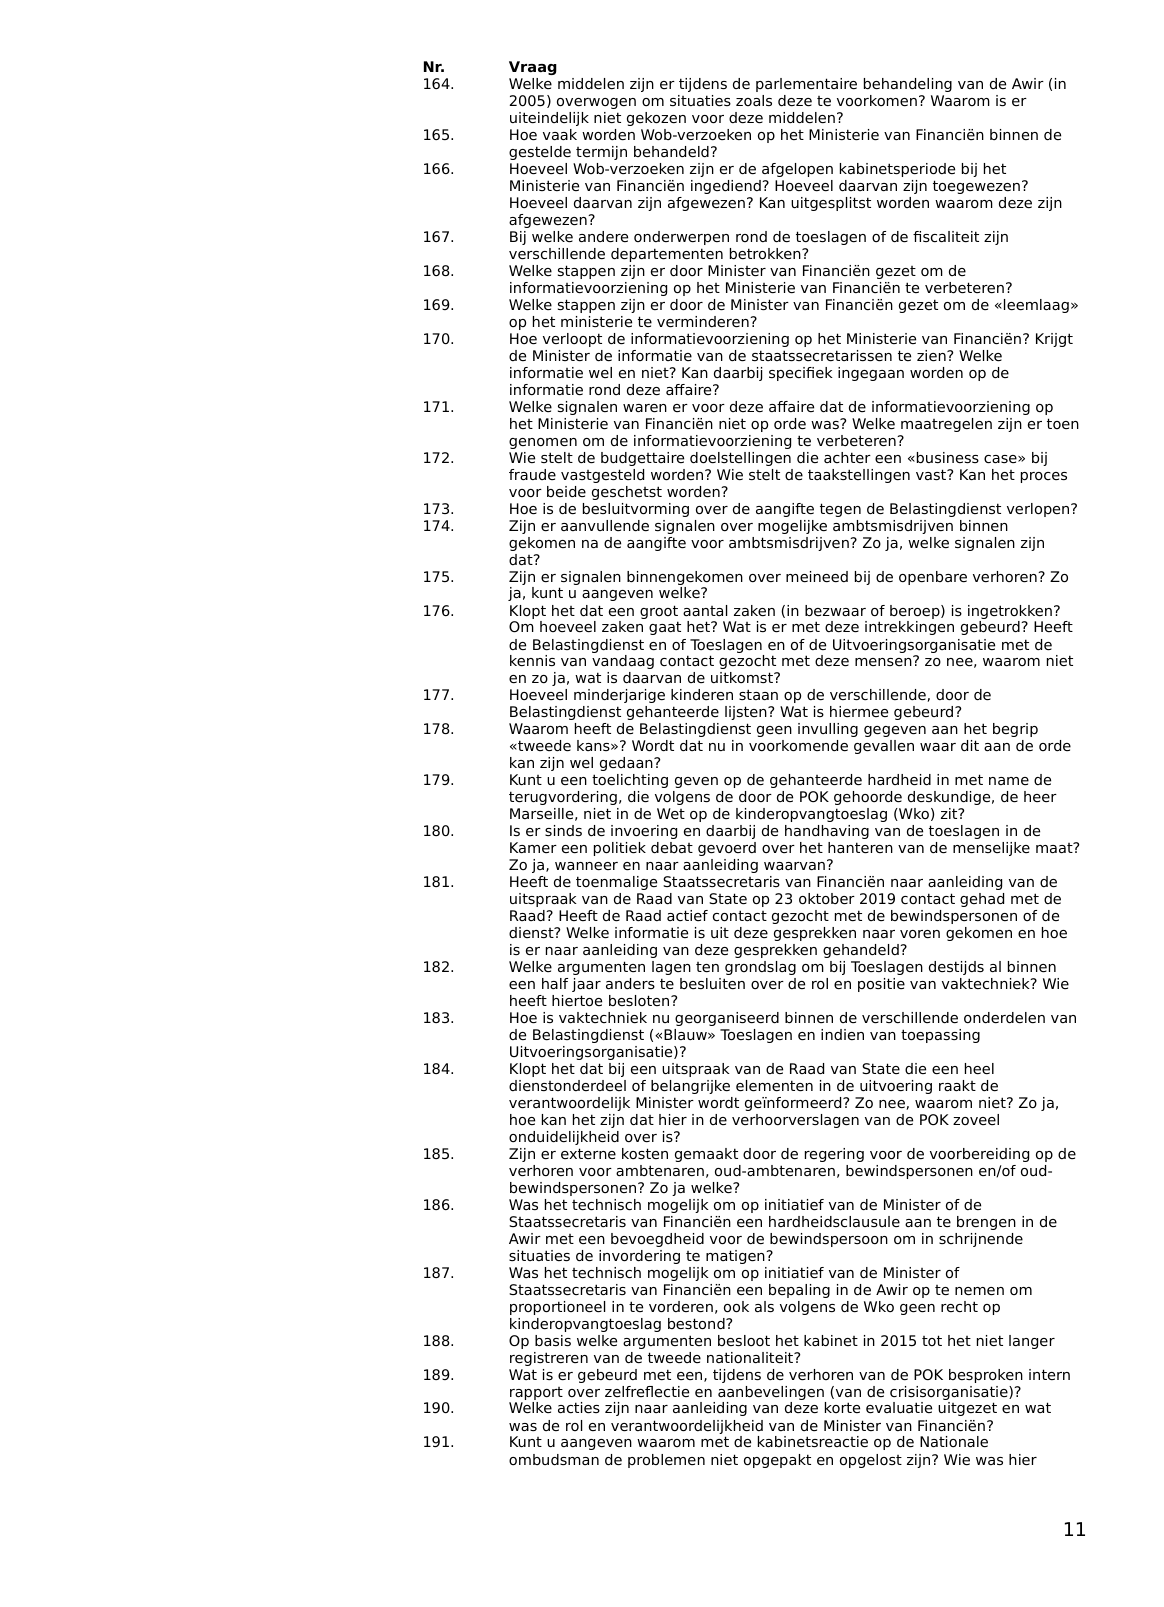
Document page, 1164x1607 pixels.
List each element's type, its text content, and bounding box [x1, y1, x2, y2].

table_cell 172. [422, 450, 503, 501]
table_cell Zijn er signalen binnengekomen over meineed bij de openbare verhoren? Zo ja, kunt u aangeven welke? [503, 569, 1087, 602]
table_cell Welke argumenten lagen ten grondslag om bij Toeslagen destijds al binnen een half jaar anders te besluiten over de rol en positie van vaktechniek? Wie heeft hiertoe besloten? [503, 959, 1087, 1010]
table_cell 175. [422, 569, 503, 602]
table_cell 178. [422, 721, 503, 772]
table_cell Zijn er aanvullende signalen over mogelijke ambtsmisdrijven binnen gekomen na de aangifte voor ambtsmisdrijven? Zo ja, welke signalen zijn dat? [503, 518, 1087, 568]
table_cell 179. [422, 772, 503, 823]
table_cell Heeft de toenmalige Staatssecretaris van Financiën naar aanleiding van de uitspraak van de Raad van State op 23 oktober 2019 contact gehad met de Raad? Heeft de Raad actief contact gezocht met de bewindspersonen of de dienst? Welke informatie is uit deze gesprekken naar voren gekomen en hoe is er naar aanleiding van deze gesprekken gehandeld? [503, 874, 1087, 959]
table_cell Was het technisch mogelijk om op initiatief van de Minister of de Staatssecretaris van Financiën een hardheidsclausule aan te brengen in de Awir met een bevoegdheid voor de bewindspersoon om in schrijnende situaties de invordering te matigen? [503, 1197, 1087, 1264]
table_cell Klopt het dat een groot aantal zaken (in bezwaar of beroep) is ingetrokken? Om hoeveel zaken gaat het? Wat is er met deze intrekkingen gebeurd? Heeft de Belastingdienst en of Toeslagen en of de Uitvoeringsorganisatie met de kennis van vandaag contact gezocht met deze mensen? zo nee, waarom niet en zo ja, wat is daarvan de uitkomst? [503, 603, 1087, 687]
table_cell 183. [422, 1010, 503, 1061]
table_cell 190. [422, 1400, 503, 1434]
table_cell Hoe verloopt de informatievoorziening op het Ministerie van Financiën? Krijgt de Minister de informatie van de staatssecretarissen te zien? Welke informatie wel en niet? Kan daarbij specifiek ingegaan worden op de informatie rond deze affaire? [503, 331, 1087, 399]
table_cell 177. [422, 687, 503, 721]
table_cell 181. [422, 874, 503, 959]
table_cell Welke middelen zijn er tijdens de parlementaire behandeling van de Awir (in 2005) overwogen om situaties zoals deze te voorkomen? Waarom is er uiteindelijk niet gekozen voor deze middelen? [503, 76, 1087, 127]
table_cell 188. [422, 1333, 503, 1366]
table_cell Hoe is de besluitvorming over de aangifte tegen de Belastingdienst verlopen? [503, 501, 1087, 517]
table_cell 166. [422, 161, 503, 229]
table_header Vraag [503, 59, 1087, 76]
table_cell 185. [422, 1146, 503, 1197]
table_cell 174. [422, 518, 503, 568]
table_cell Wie stelt de budgettaire doelstellingen die achter een «business case» bij fraude vastgesteld worden? Wie stelt de taakstellingen vast? Kan het proces voor beide geschetst worden? [503, 450, 1087, 501]
table_cell Op basis welke argumenten besloot het kabinet in 2015 tot het niet langer registreren van de tweede nationaliteit? [503, 1333, 1087, 1366]
table_cell 169. [422, 297, 503, 331]
table_cell 191. [422, 1434, 503, 1468]
table_cell 186. [422, 1197, 503, 1264]
table_cell Klopt het dat bij een uitspraak van de Raad van State die een heel dienstonderdeel of belangrijke elementen in de uitvoering raakt de verantwoordelijk Minister wordt geïnformeerd? Zo nee, waarom niet? Zo ja, hoe kan het zijn dat hier in de verhoorverslagen van de POK zoveel onduidelijkheid over is? [503, 1061, 1087, 1146]
table_cell 189. [422, 1366, 503, 1400]
table_cell Zijn er externe kosten gemaakt door de regering voor de voorbereiding op de verhoren voor ambtenaren, oud-ambtenaren, bewindspersonen en/of oud-bewindspersonen? Zo ja welke? [503, 1146, 1087, 1197]
table_cell Bij welke andere onderwerpen rond de toeslagen of de fiscaliteit zijn verschillende departementen betrokken? [503, 229, 1087, 263]
table_cell Hoeveel minderjarige kinderen staan op de verschillende, door de Belastingdienst gehanteerde lijsten? Wat is hiermee gebeurd? [503, 687, 1087, 721]
table_cell 168. [422, 263, 503, 297]
table_cell Wat is er gebeurd met een, tijdens de verhoren van de POK besproken intern rapport over zelfreflectie en aanbevelingen (van de crisisorganisatie)? [503, 1366, 1087, 1400]
table_cell Welke stappen zijn er door de Minister van Financiën gezet om de «leemlaag» op het ministerie te verminderen? [503, 297, 1087, 331]
table_cell Hoe vaak worden Wob-verzoeken op het Ministerie van Financiën binnen de gestelde termijn behandeld? [503, 127, 1087, 161]
table_cell Welke signalen waren er voor deze affaire dat de informatievoorziening op het Ministerie van Financiën niet op orde was? Welke maatregelen zijn er toen genomen om de informatievoorziening te verbeteren? [503, 399, 1087, 449]
table_cell 176. [422, 603, 503, 687]
table_cell 171. [422, 399, 503, 449]
table_cell 173. [422, 501, 503, 517]
table_cell 167. [422, 229, 503, 263]
table_cell 182. [422, 959, 503, 1010]
table_cell 165. [422, 127, 503, 161]
table_cell Kunt u aangeven waarom met de kabinetsreactie op de Nationale ombudsman de problemen niet opgepakt en opgelost zijn? Wie was hier [503, 1434, 1087, 1468]
table_cell 164. [422, 76, 503, 127]
table_cell Waarom heeft de Belastingdienst geen invulling gegeven aan het begrip «tweede kans»? Wordt dat nu in voorkomende gevallen waar dit aan de orde kan zijn wel gedaan? [503, 721, 1087, 772]
table_cell Hoeveel Wob-verzoeken zijn er de afgelopen kabinetsperiode bij het Ministerie van Financiën ingediend? Hoeveel daarvan zijn toegewezen? Hoeveel daarvan zijn afgewezen? Kan uitgesplitst worden waarom deze zijn afgewezen? [503, 161, 1087, 229]
table_cell Welke acties zijn naar aanleiding van deze korte evaluatie uitgezet en wat was de rol en verantwoordelijkheid van de Minister van Financiën? [503, 1400, 1087, 1434]
table_cell Kunt u een toelichting geven op de gehanteerde hardheid in met name de terugvordering, die volgens de door de POK gehoorde deskundige, de heer Marseille, niet in de Wet op de kinderopvangtoeslag (Wko) zit? [503, 772, 1087, 823]
table_cell Is er sinds de invoering en daarbij de handhaving van de toeslagen in de Kamer een politiek debat gevoerd over het hanteren van de menselijke maat? Zo ja, wanneer en naar aanleiding waarvan? [503, 823, 1087, 874]
table_cell Hoe is vaktechniek nu georganiseerd binnen de verschillende onderdelen van de Belastingdienst («Blauw» Toeslagen en indien van toepassing Uitvoeringsorganisatie)? [503, 1010, 1087, 1061]
table_cell Was het technisch mogelijk om op initiatief van de Minister of Staatssecretaris van Financiën een bepaling in de Awir op te nemen om proportioneel in te vorderen, ook als volgens de Wko geen recht op kinderopvangtoeslag bestond? [503, 1265, 1087, 1332]
table_header Nr. [422, 59, 503, 76]
table_cell 180. [422, 823, 503, 874]
table_cell 170. [422, 331, 503, 399]
table_cell 184. [422, 1061, 503, 1146]
table_cell Welke stappen zijn er door Minister van Financiën gezet om de informatievoorziening op het Ministerie van Financiën te verbeteren? [503, 263, 1087, 297]
table_cell 187. [422, 1265, 503, 1332]
